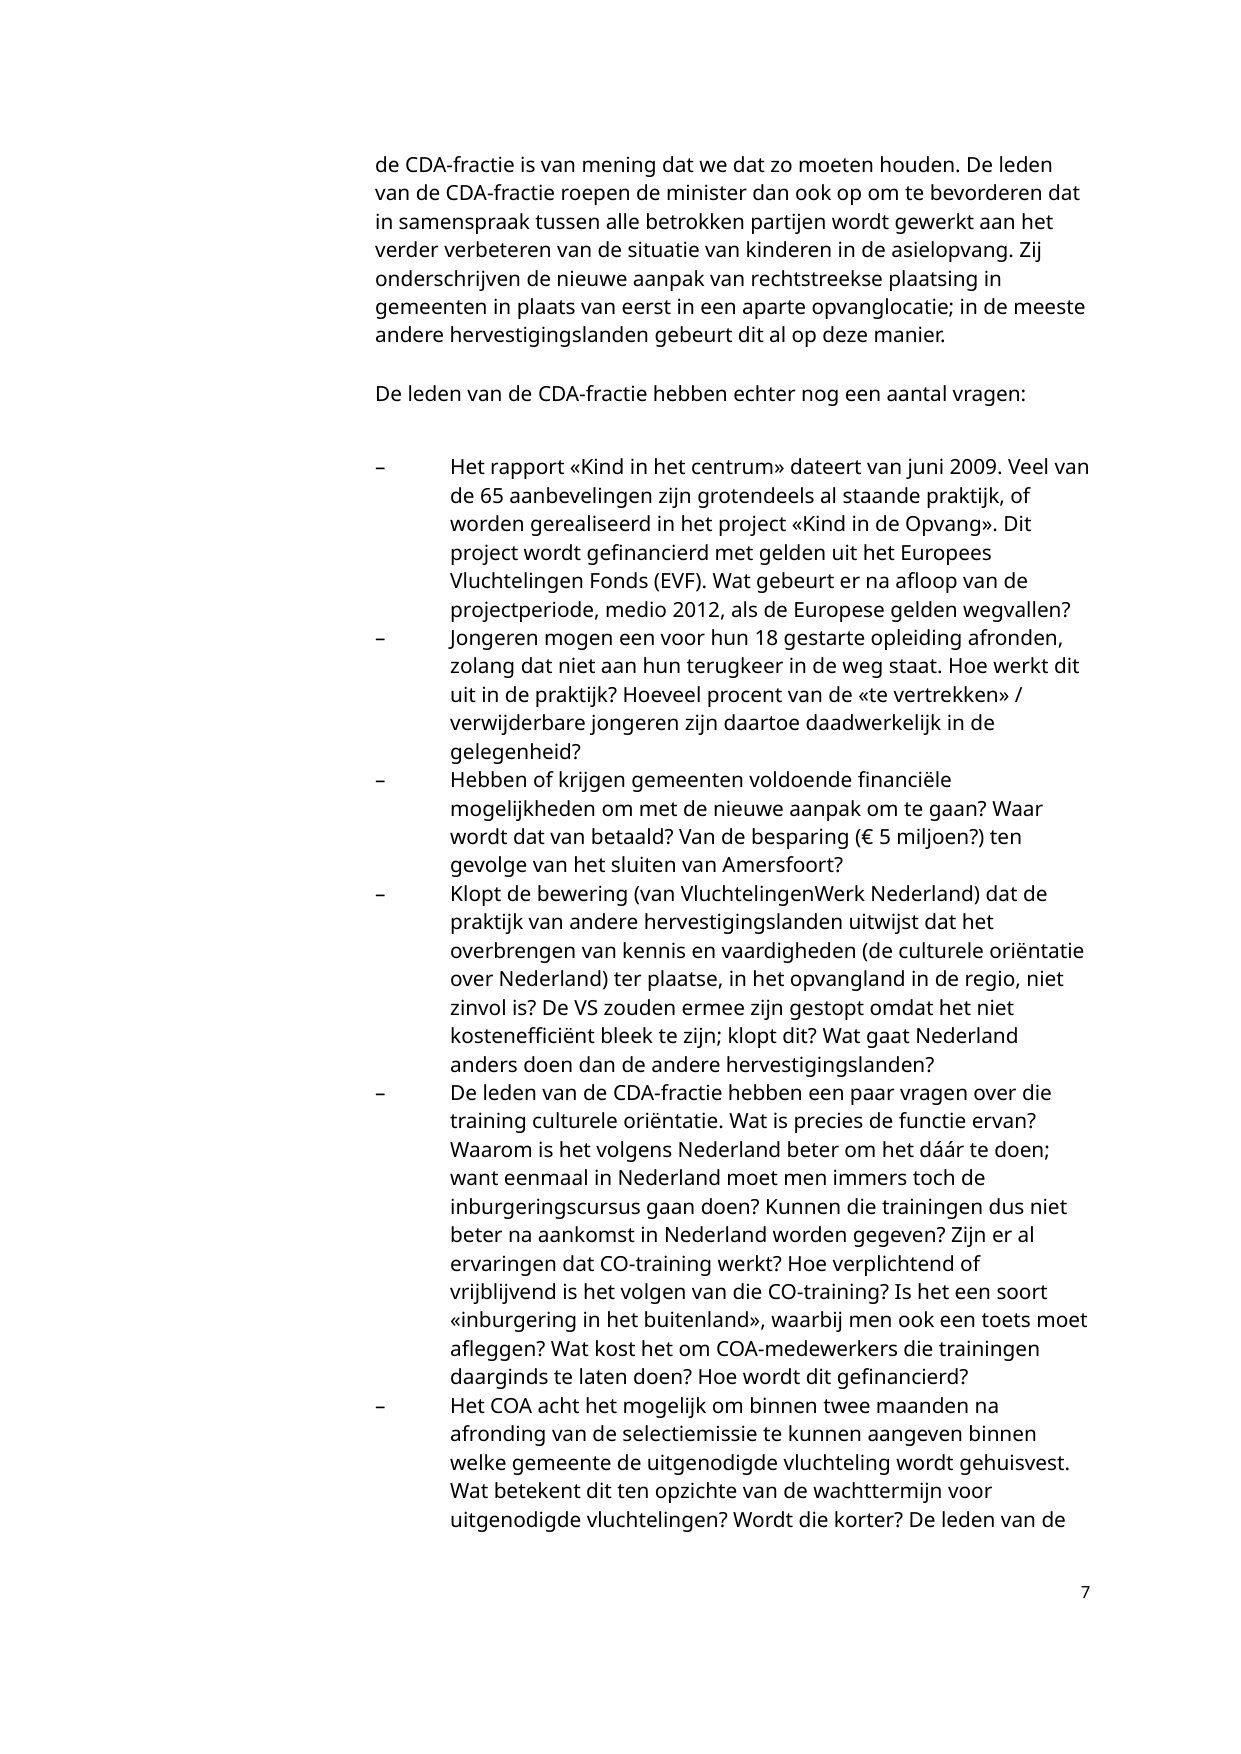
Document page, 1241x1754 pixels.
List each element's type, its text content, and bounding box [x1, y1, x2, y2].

list Het rapport «Kind in het centrum» dateert van juni 2009. Veel van de 65 aanbevelingen zijn grotendeels al staande praktijk, of worden gerealiseerd in het project «Kind in de Opvang». Dit project wordt gefinancierd met gelden uit het Europees Vluchtelingen Fonds (EVF). Wat gebeurt er na afloop van de projectperiode, medio 2012, als de Europese gelden wegvallen? [375, 452, 1090, 623]
list Hebben of krijgen gemeenten voldoende financiële mogelijkheden om met de nieuwe aanpak om te gaan? Waar wordt dat van betaald? Van de besparing (€ 5 miljoen?) ten gevolge van het sluiten van Amersfoort? [375, 765, 1090, 879]
list Het COA acht het mogelijk om binnen twee maanden na afronding van de selectiemissie te kunnen aangeven binnen welke gemeente de uitgenodigde vluchteling wordt gehuisvest. Wat betekent dit ten opzichte van de wachttermijn voor uitgenodigde vluchtelingen? Wordt die korter? De leden van de [375, 1391, 1090, 1533]
text de CDA-fractie is van mening dat we dat zo moeten houden. De leden van de CDA-fractie roepen de minister dan ook op om te bevorderen dat in samenspraak tussen alle betrokken partijen wordt gewerkt aan het verder verbeteren van de situatie van kinderen in de asielopvang. Zij onderschrijven de nieuwe aanpak van rechtstreekse plaatsing in gemeenten in plaats van eerst in een aparte opvanglocatie; in de meeste andere hervestigingslanden gebeurt dit al op deze manier. [375, 150, 1090, 349]
list De leden van de CDA-fractie hebben een paar vragen over die training culturele oriëntatie. Wat is precies de functie ervan? Waarom is het volgens Nederland beter om het dáár te doen; want eenmaal in Nederland moet men immers toch de inburgeringscursus gaan doen? Kunnen die trainingen dus niet beter na aankomst in Nederland worden gegeven? Zijn er al ervaringen dat CO-training werkt? Hoe verplichtend of vrijblijvend is het volgen van die CO-training? Is het een soort «inburgering in het buitenland», waarbij men ook een toets moet afleggen? Wat kost het om COA-medewerkers die trainingen daarginds te laten doen? Hoe wordt dit gefinancierd? [375, 1078, 1090, 1391]
text De leden van de CDA-fractie hebben echter nog een aantal vragen: [375, 379, 1090, 407]
list Klopt de bewering (van VluchtelingenWerk Nederland) dat de praktijk van andere hervestigingslanden uitwijst dat het overbrengen van kennis en vaardigheden (de culturele oriëntatie over Nederland) ter plaatse, in het opvangland in de regio, niet zinvol is? De VS zouden ermee zijn gestopt omdat het niet kostenefficiënt bleek te zijn; klopt dit? Wat gaat Nederland anders doen dan de andere hervestigingslanden? [375, 879, 1090, 1078]
list Jongeren mogen een voor hun 18 gestarte opleiding afronden, zolang dat niet aan hun terugkeer in de weg staat. Hoe werkt dit uit in de praktijk? Hoeveel procent van de «te vertrekken» / verwijderbare jongeren zijn daartoe daadwerkelijk in de gelegenheid? [375, 623, 1090, 765]
